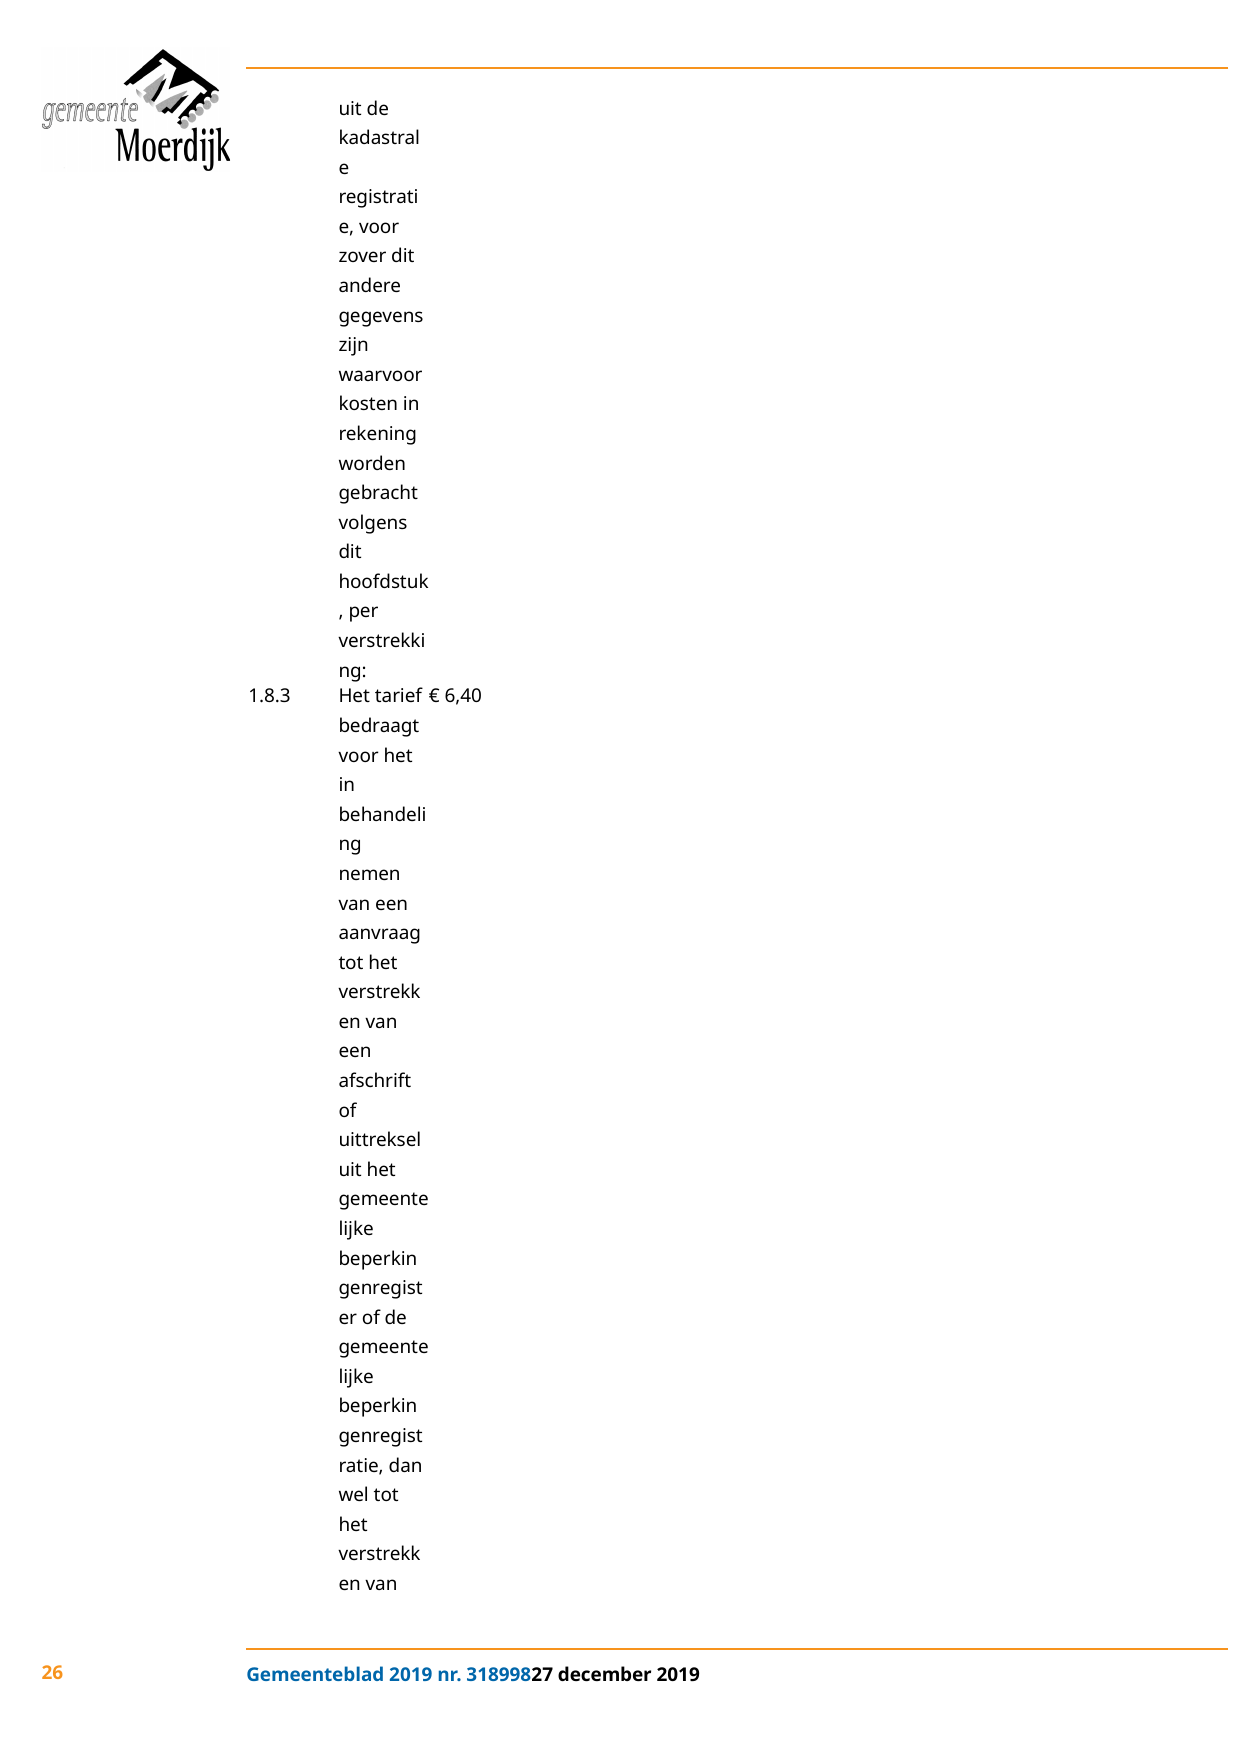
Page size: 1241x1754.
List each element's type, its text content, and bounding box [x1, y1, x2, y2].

table_cell Het tarief bedraagt voor het in behandeling nemen van een aanvraag tot het verstrekken van een afschrift of uittreksel uit het gemeentelijke beperkingenregister of de gemeentelijke beperkingenregistratie, dan wel tot het verstrekken van [338, 683, 429, 1596]
picture [41, 47, 231, 172]
table_cell uit de kadastrale registratie, voor zover dit andere gegevens zijn waarvoor kosten in rekening worden gebracht volgens dit hoofdstuk, per verstrekking: [338, 95, 429, 683]
table_cell € 6,40 [429, 683, 519, 1596]
table_cell [429, 95, 519, 683]
table_cell 1.8.3 [248, 683, 338, 1596]
table_cell [248, 95, 338, 683]
